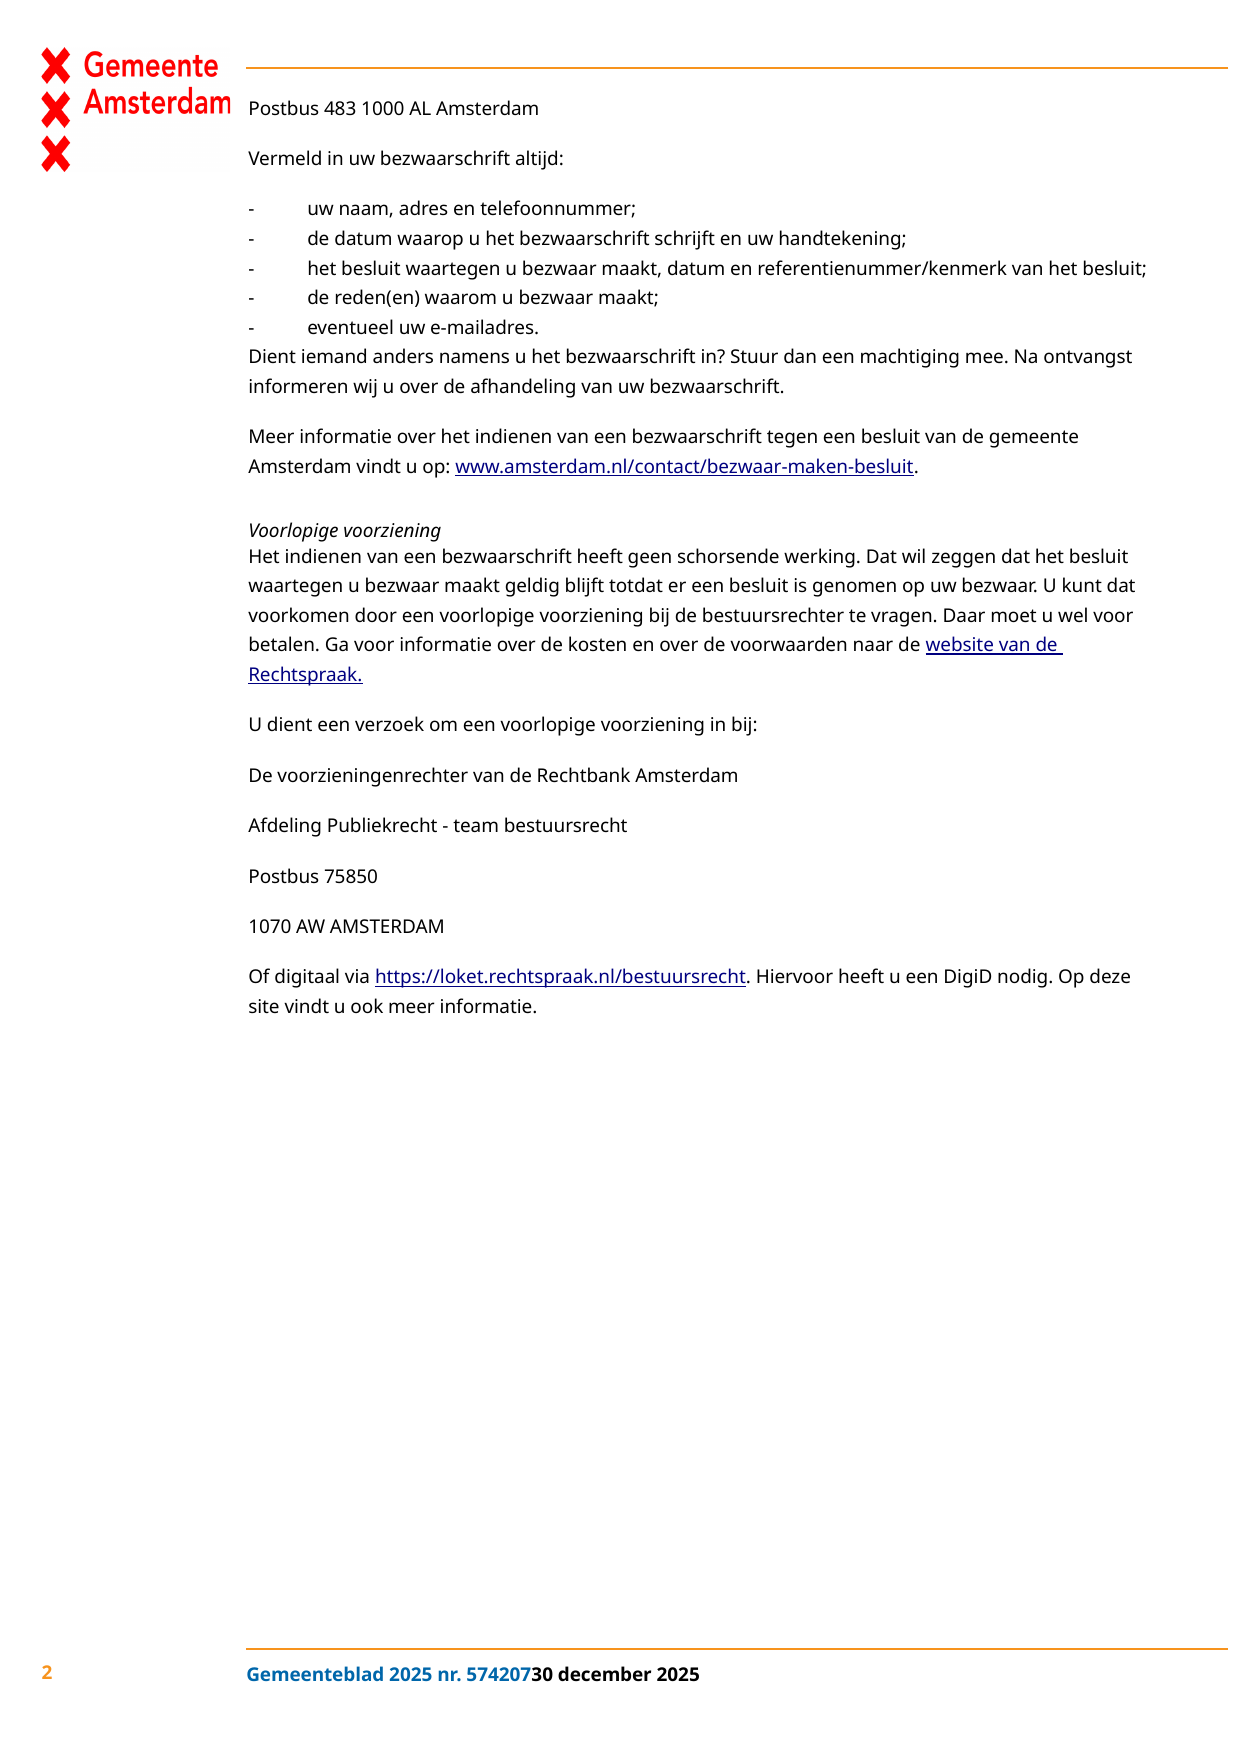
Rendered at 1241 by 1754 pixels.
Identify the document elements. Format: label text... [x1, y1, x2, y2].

text Afdeling Publiekrecht - team bestuursrecht [248, 812, 1152, 838]
text Of digitaal via https://loket.rechtspraak.nl/bestuursrecht. Hiervoor heeft u een DigiD nodig. Op deze site vindt u ook meer informatie. [248, 964, 1152, 1019]
text Vermeld in uw bezwaarschrift altijd: [248, 145, 1152, 171]
list het besluit waartegen u bezwaar maakt, datum en referentienummer/kenmerk van het besluit; [248, 255, 1152, 281]
text Meer informatie over het indienen van een bezwaarschrift tegen een besluit van de gemeente Amsterdam vindt u op: www.amsterdam.nl/contact/bezwaar-maken-besluit. [248, 423, 1152, 479]
list de reden(en) waarom u bezwaar maakt; [248, 284, 1152, 310]
text Postbus 483 1000 AL Amsterdam [248, 95, 1152, 121]
text Dient iemand anders namens u het bezwaarschrift in? Stuur dan een machtiging mee. Na ontvangst informeren wij u over de afhandeling van uw bezwaarschrift. [248, 343, 1152, 399]
text 1070 AW AMSTERDAM [248, 913, 1152, 939]
list uw naam, adres en telefoonnummer; [248, 196, 1152, 221]
text De voorzieningenrechter van de Rechtbank Amsterdam [248, 762, 1152, 788]
text Het indienen van een bezwaarschrift heeft geen schorsende werking. Dat wil zeggen dat het besluit waartegen u bezwaar maakt geldig blijft totdat er een besluit is genomen op uw bezwaar. U kunt dat voorkomen door een voorlopige voorziening bij de bestuursrechter te vragen. Daar moet u wel voor betalen. Ga voor informatie over de kosten en over de voorwaarden naar de website van de Rechtspraak. [248, 543, 1152, 687]
text Voorlopige voorziening [248, 517, 1152, 543]
list de datum waarop u het bezwaarschrift schrijft en uw handtekening; [248, 225, 1152, 251]
text U dient een verzoek om een voorlopige voorziening in bij: [248, 712, 1152, 737]
list eventueel uw e-mailadres. [248, 314, 1152, 340]
text Postbus 75850 [248, 863, 1152, 888]
picture [41, 47, 231, 172]
